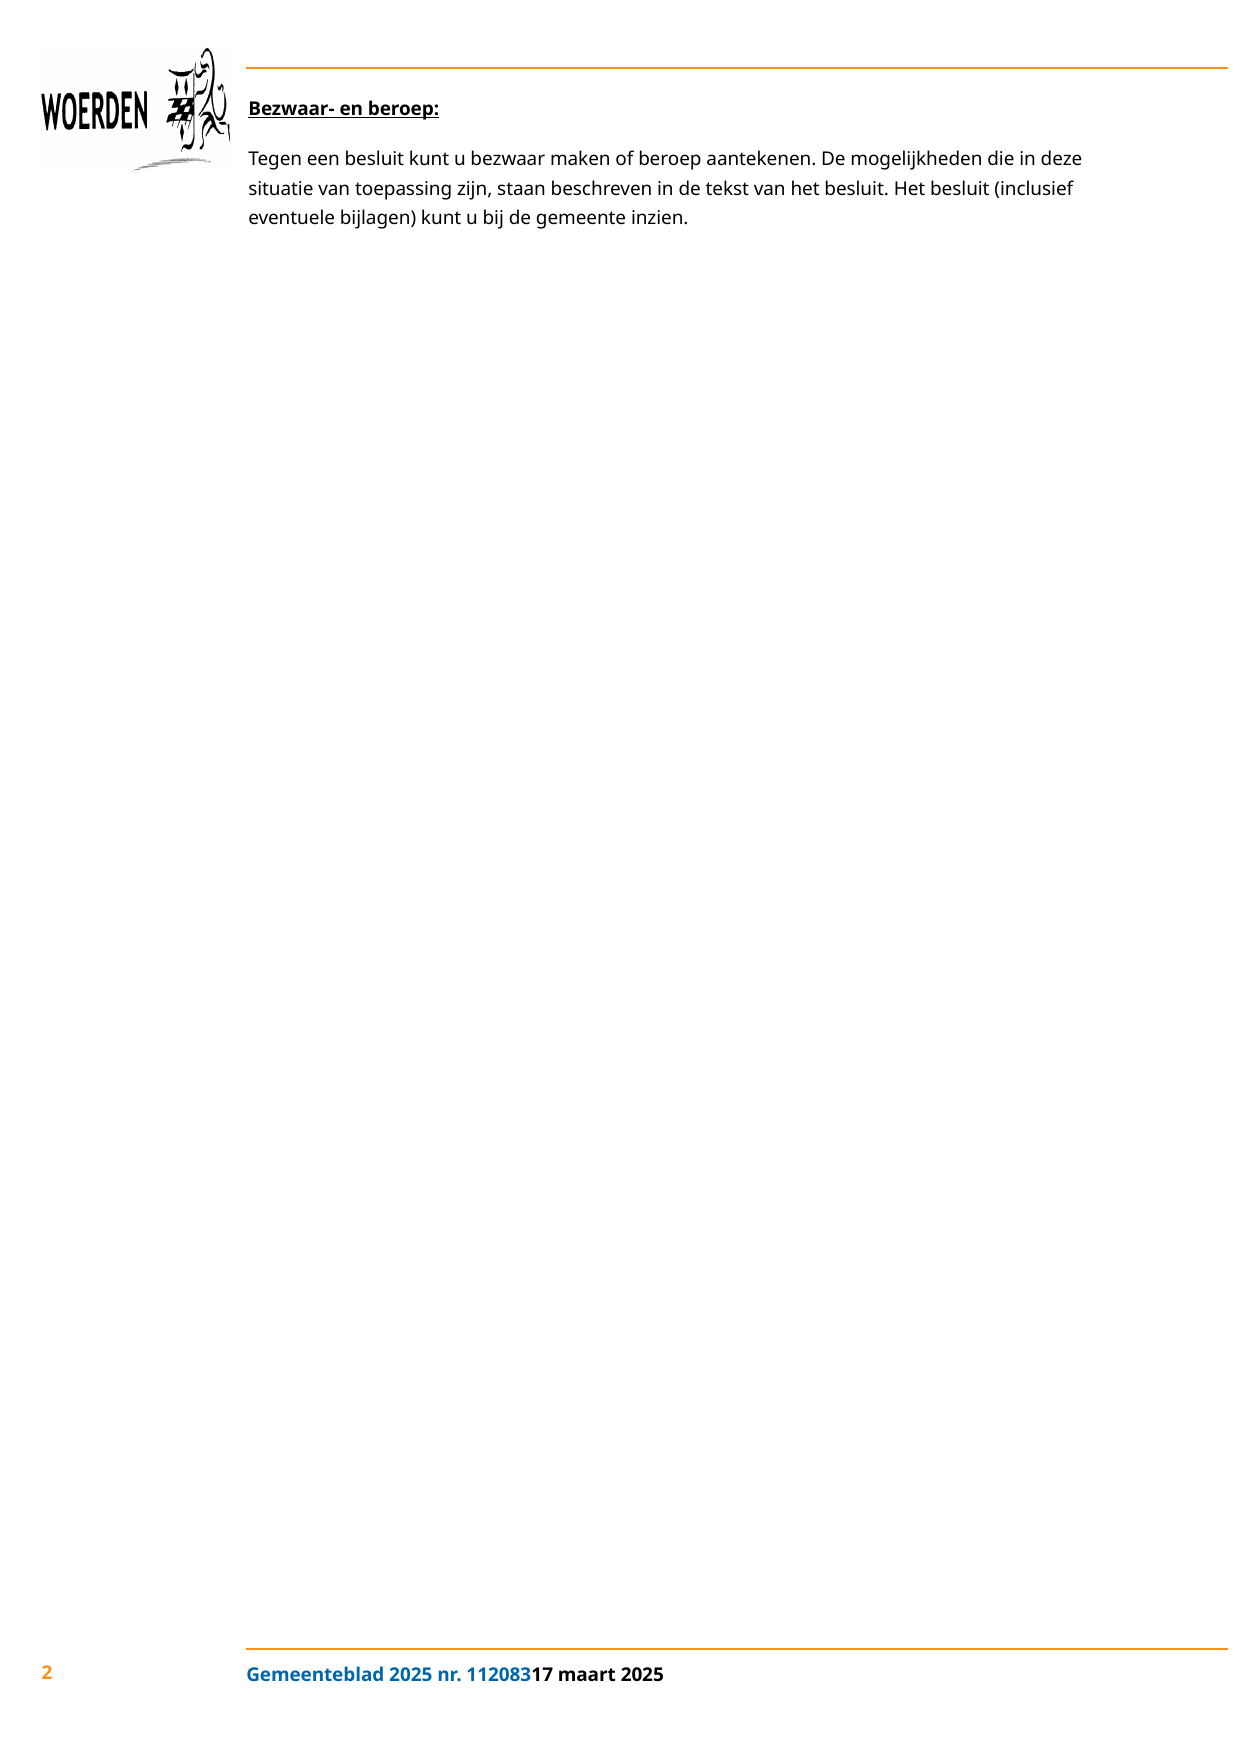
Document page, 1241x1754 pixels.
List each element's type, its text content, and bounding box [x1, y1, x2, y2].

text Bezwaar- en beroep: [248, 95, 1152, 121]
picture [41, 47, 231, 172]
text Tegen een besluit kunt u bezwaar maken of beroep aantekenen. De mogelijkheden die in deze situatie van toepassing zijn, staan beschreven in de tekst van het besluit. Het besluit (inclusief eventuele bijlagen) kunt u bij de gemeente inzien. [248, 145, 1152, 230]
